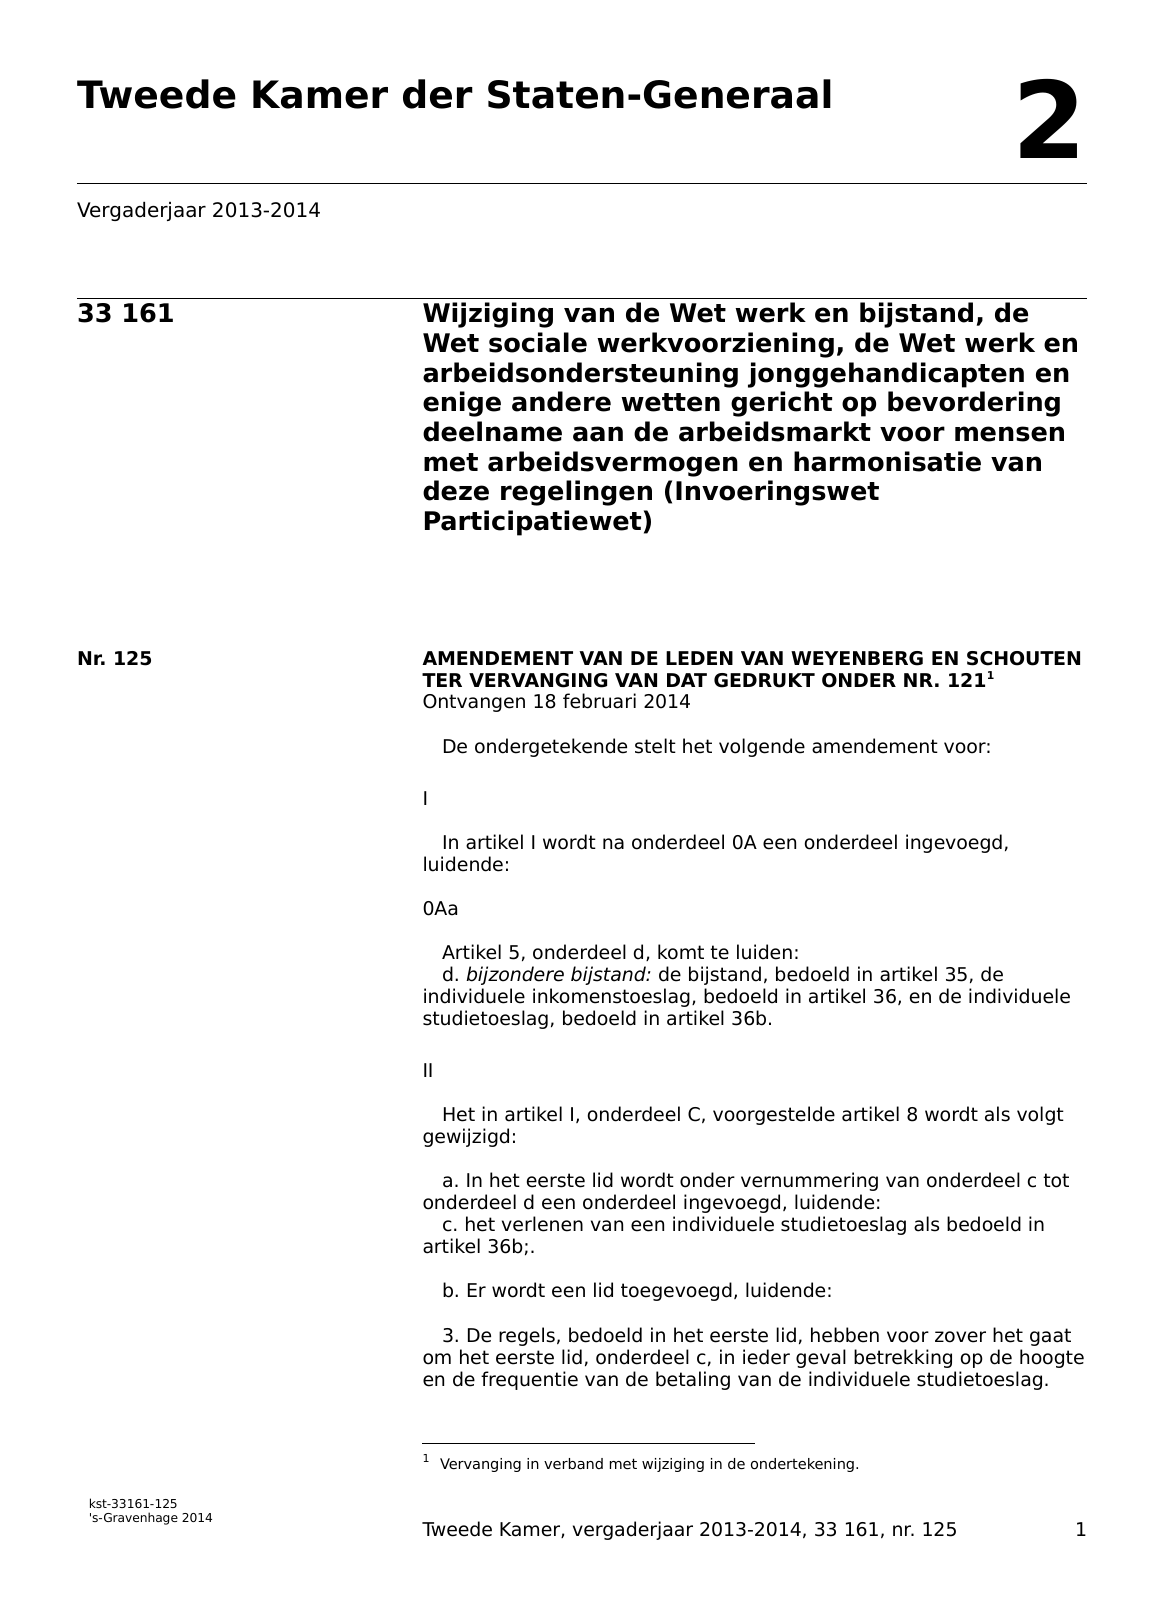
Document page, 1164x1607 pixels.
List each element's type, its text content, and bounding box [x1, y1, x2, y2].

text In artikel I wordt na onderdeel 0A een onderdeel ingevoegd, luidende: [422, 832, 1087, 876]
text Vervanging in verband met wijziging in de ondertekening. [422, 1452, 1087, 1474]
text Het in artikel I, onderdeel C, voorgestelde artikel 8 wordt als volgt gewijzigd: [422, 1104, 1087, 1148]
text 3. De regels, bedoeld in het eerste lid, hebben voor zover het gaat om het eerste lid, onderdeel c, in ieder geval betrekking op de hoogte en de frequentie van de betaling van de individuele studietoeslag. [422, 1324, 1087, 1391]
table_header Tweede Kamer der Staten-Generaal [77, 59, 886, 183]
text 0Aa [422, 898, 1087, 920]
text a. In het eerste lid wordt onder vernummering van onderdeel c tot onderdeel d een onderdeel ingevoegd, luidende: [422, 1170, 1087, 1214]
text Ontvangen 18 februari 2014 [422, 691, 1087, 713]
text b. Er wordt een lid toegevoegd, luidende: [422, 1280, 1087, 1302]
subtitle I [422, 788, 1087, 809]
text kst-33161-125 [88, 1497, 323, 1511]
table_cell Vergaderjaar 2013-2014 [77, 184, 1087, 298]
text De ondergetekende stelt het volgende amendement voor: [422, 736, 1087, 758]
text 's-Gravenhage 2014 [88, 1511, 323, 1525]
subtitle Nr. 125 AMENDEMENT VAN DE LEDEN VAN WEYENBERG EN SCHOUTEN TER VERVANGING VAN DAT GEDRUKT ONDER NR. 121 [77, 647, 1087, 691]
subtitle 33 161 Wijziging van de Wet werk en bijstand, de Wet sociale werkvoorziening, de Wet werk en arbeidsondersteuning jonggehandicapten en enige andere wetten gericht op bevordering deelname aan de arbeidsmarkt voor mensen met arbeidsvermogen en harmonisatie van deze regelingen (Invoeringswet Participatiewet) [77, 299, 1087, 536]
subtitle II [422, 1060, 1087, 1082]
table_header 2 [886, 59, 1087, 183]
text c. het verlenen van een individuele studietoeslag als bedoeld in artikel 36b;. [422, 1214, 1087, 1258]
text Artikel 5, onderdeel d, komt te luiden: [422, 942, 1087, 964]
text d. bijzondere bijstand: de bijstand, bedoeld in artikel 35, de individuele inkomenstoeslag, bedoeld in artikel 36, en de individuele studietoeslag, bedoeld in artikel 36b. [422, 964, 1087, 1030]
